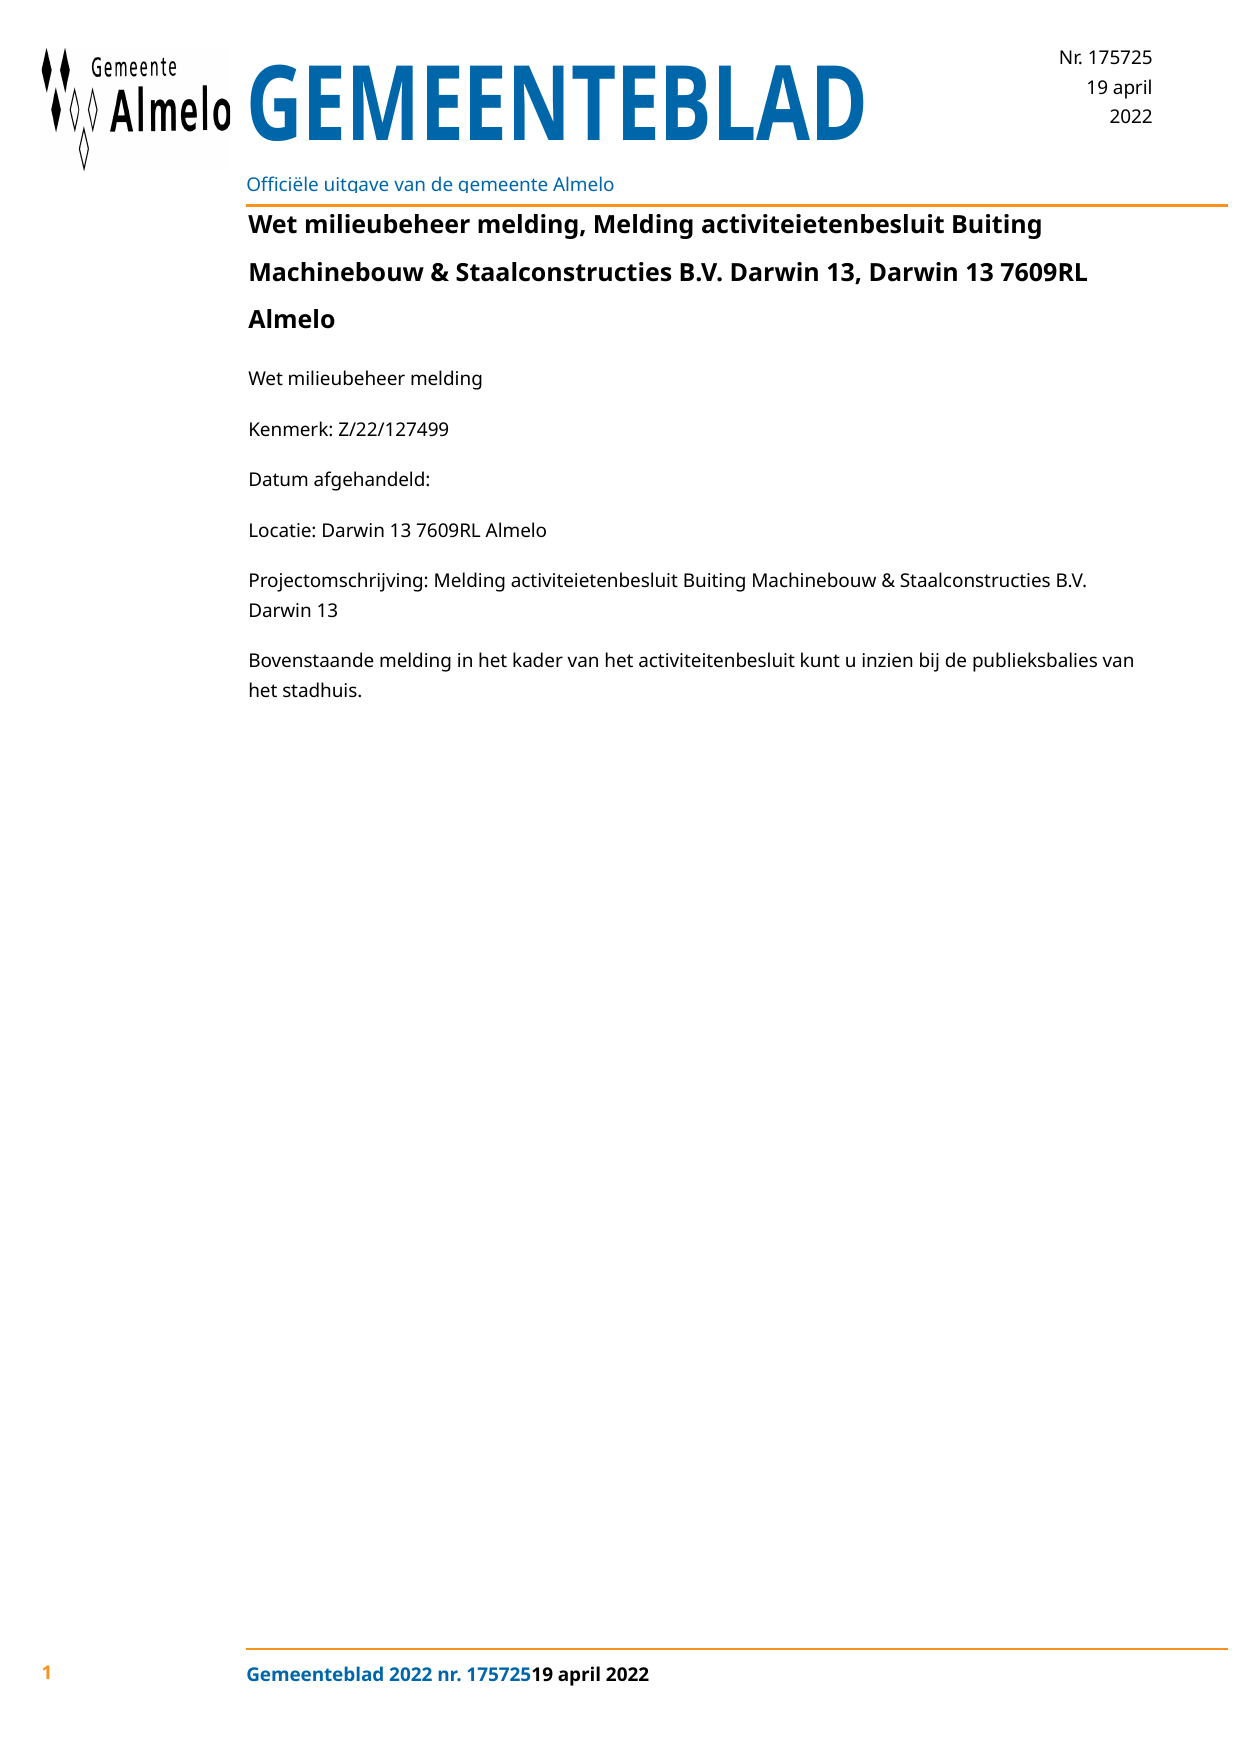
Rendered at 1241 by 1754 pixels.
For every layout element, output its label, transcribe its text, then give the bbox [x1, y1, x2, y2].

text Wet milieubeheer melding [248, 366, 1152, 391]
text Projectomschrijving: Melding activiteietenbesluit Buiting Machinebouw & Staalconstructies B.V. Darwin 13 [248, 567, 1152, 622]
text Wet milieubeheer melding, Melding activiteietenbesluit Buiting Machinebouw & Staalconstructies B.V. Darwin 13, Darwin 13 7609RL Almelo [248, 207, 1152, 336]
text Locatie: Darwin 13 7609RL Almelo [248, 517, 1152, 542]
text Kenmerk: Z/22/127499 [248, 416, 1152, 442]
text Datum afgehandeld: [248, 466, 1152, 492]
picture [41, 47, 231, 172]
text Bovenstaande melding in het kader van het activiteitenbesluit kunt u inzien bij de publieksbalies van het stadhuis. [248, 647, 1152, 702]
